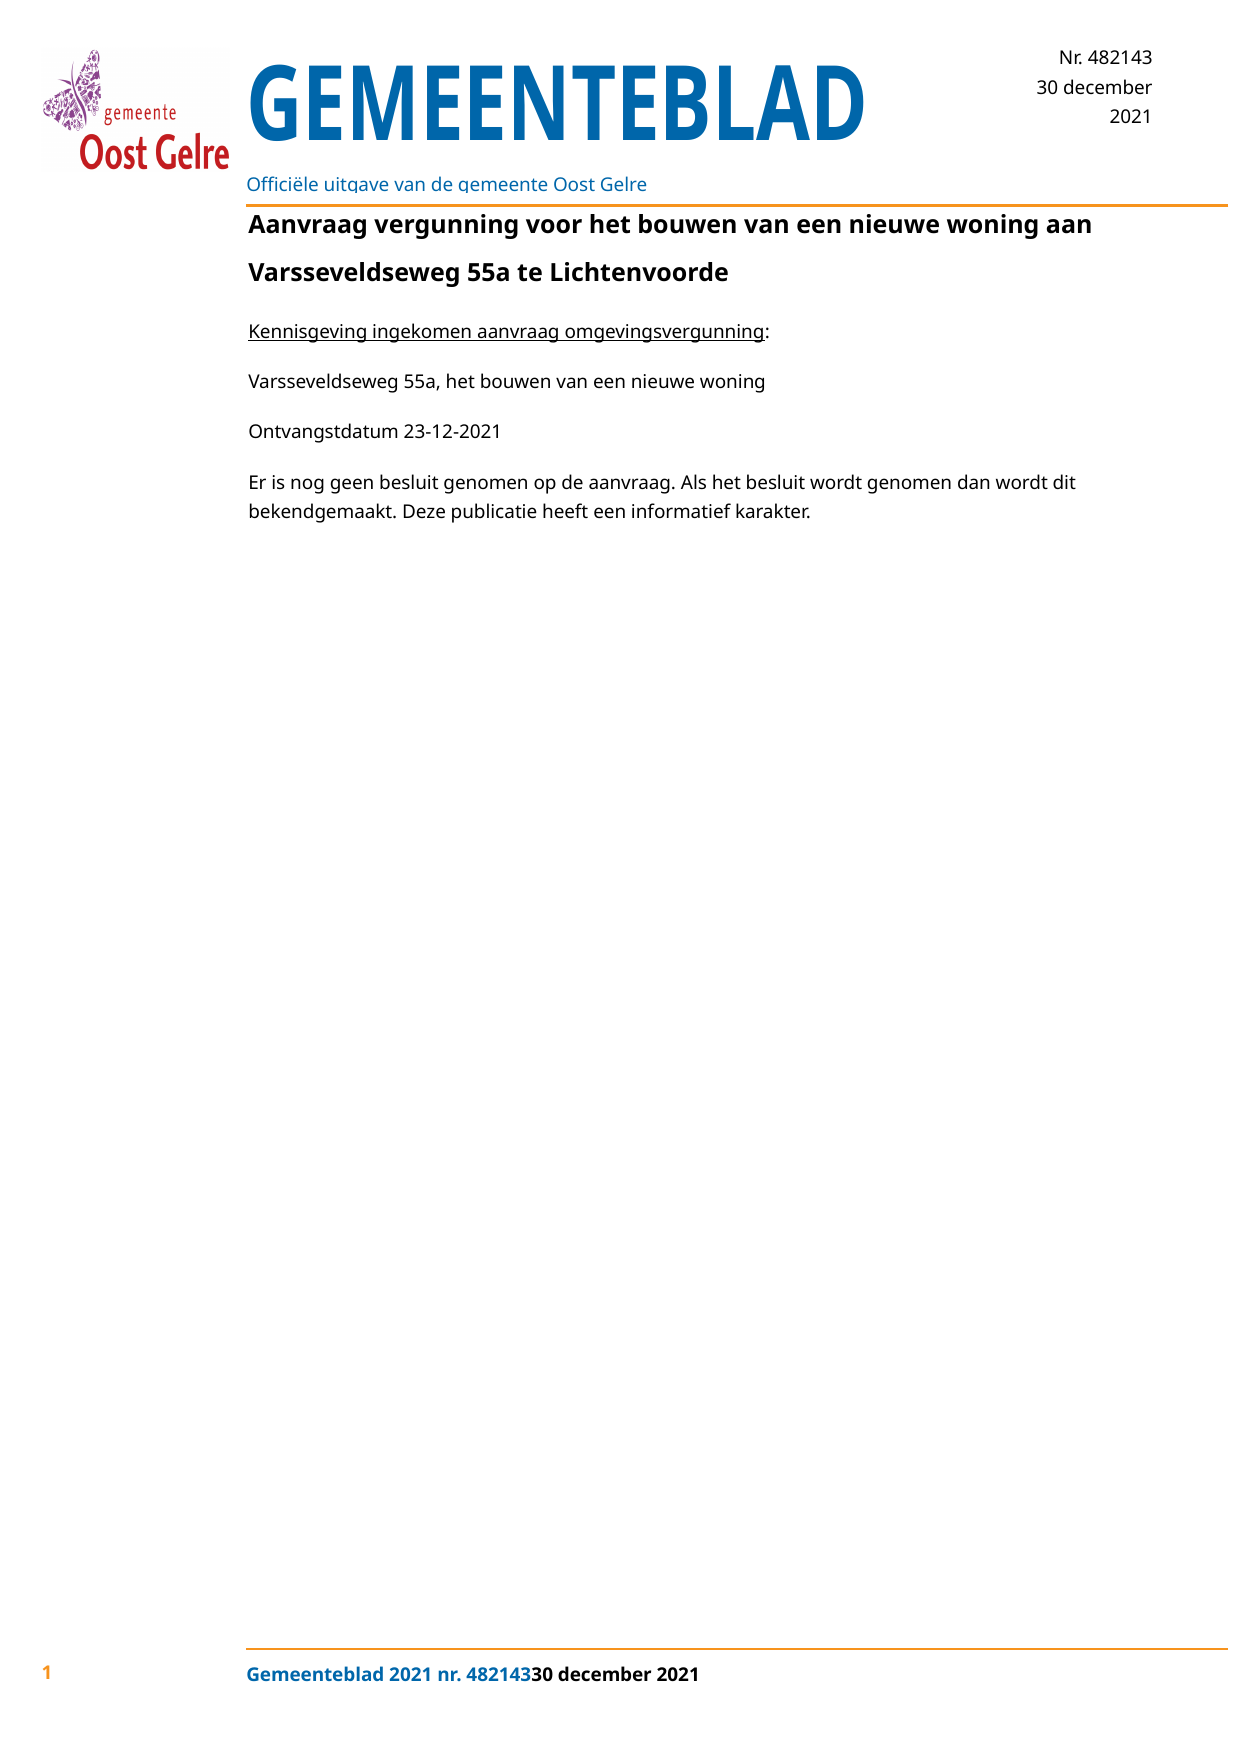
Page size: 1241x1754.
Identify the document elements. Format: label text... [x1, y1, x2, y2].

text Aanvraag vergunning voor het bouwen van een nieuwe woning aan Varsseveldseweg 55a te Lichtenvoorde [248, 207, 1152, 288]
picture [41, 47, 231, 172]
text Kennisgeving ingekomen aanvraag omgevingsvergunning: [248, 318, 1152, 344]
text Varsseveldseweg 55a, het bouwen van een nieuwe woning [248, 368, 1152, 394]
text Er is nog geen besluit genomen op de aanvraag. Als het besluit wordt genomen dan wordt dit bekendgemaakt. Deze publicatie heeft een informatief karakter. [248, 469, 1152, 524]
text Ontvangstdatum 23-12-2021 [248, 419, 1152, 444]
